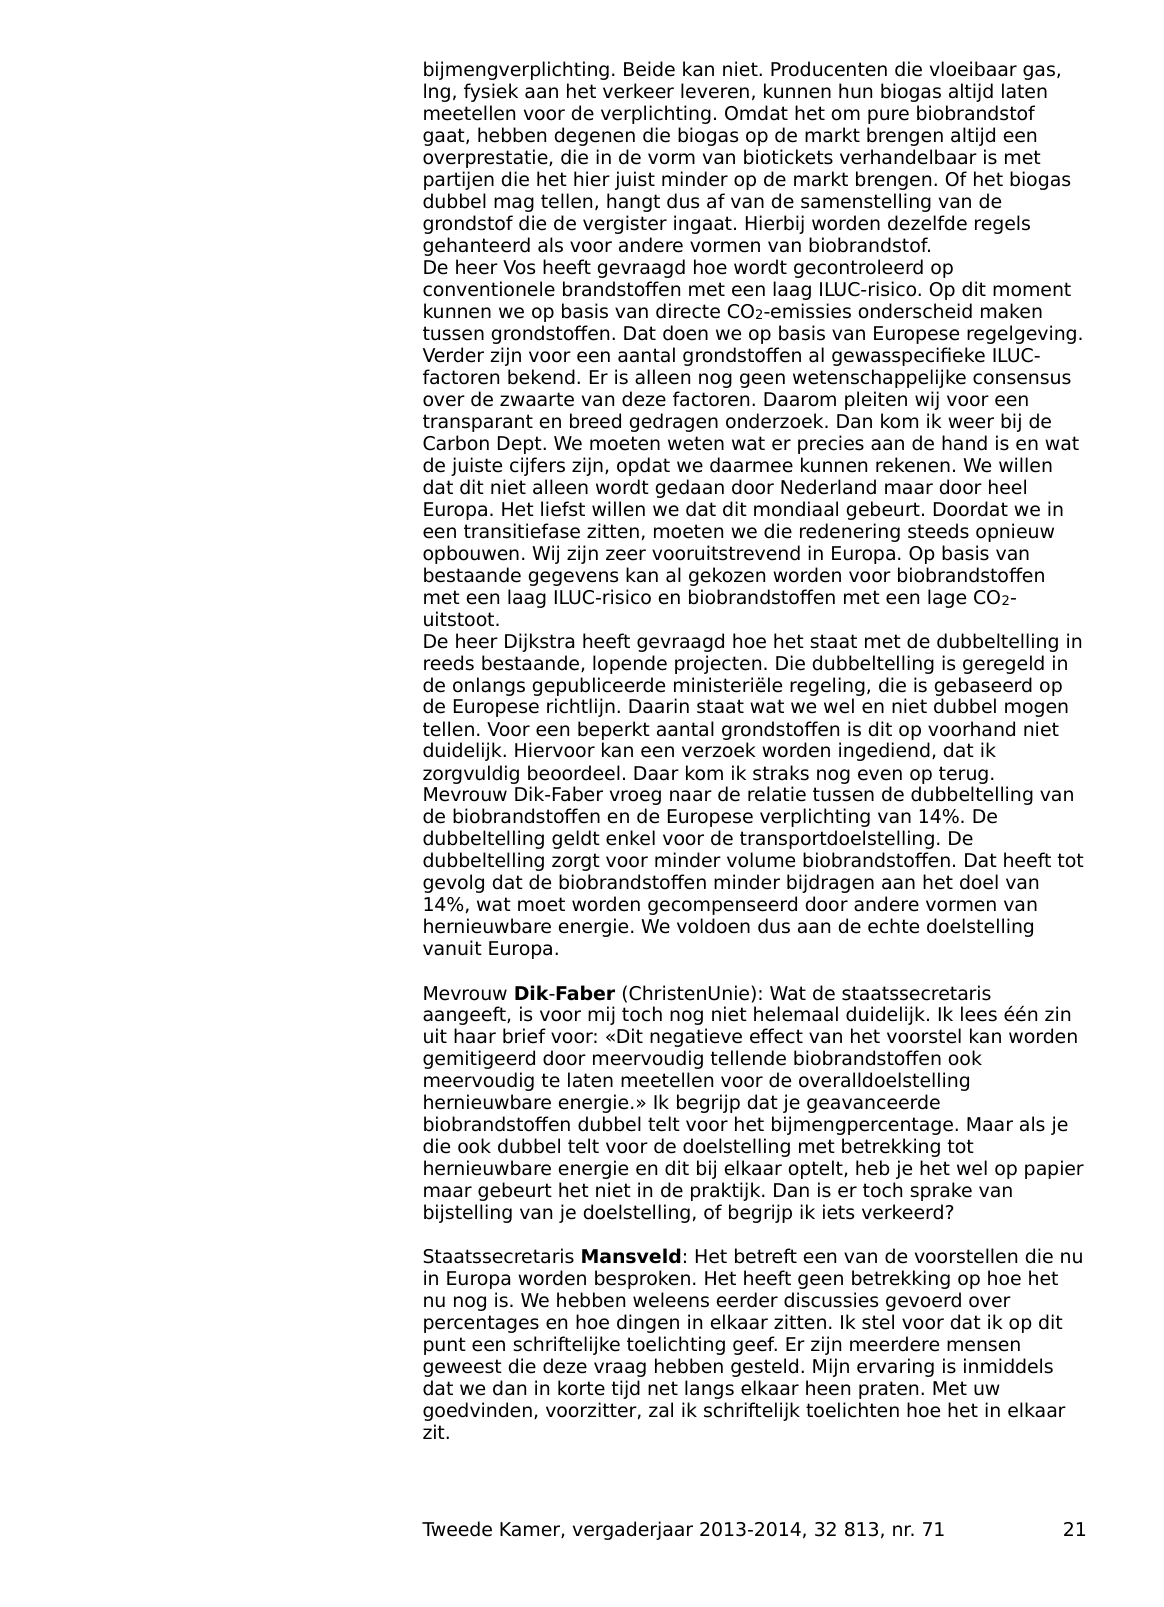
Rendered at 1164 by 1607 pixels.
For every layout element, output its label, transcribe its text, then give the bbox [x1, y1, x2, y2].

text Mevrouw Dik-Faber (ChristenUnie): Wat de staatssecretaris aangeeft, is voor mij toch nog niet helemaal duidelijk. Ik lees één zin uit haar brief voor: «Dit negatieve effect van het voorstel kan worden gemitigeerd door meervoudig tellende biobrandstoffen ook meervoudig te laten meetellen voor de overalldoelstelling hernieuwbare energie.» Ik begrijp dat je geavanceerde biobrandstoffen dubbel telt voor het bijmengpercentage. Maar als je die ook dubbel telt voor de doelstelling met betrekking tot hernieuwbare energie en dit bij elkaar optelt, heb je het wel op papier maar gebeurt het niet in de praktijk. Dan is er toch sprake van bijstelling van je doelstelling, of begrijp ik iets verkeerd? [422, 982, 1087, 1224]
text bijmengverplichting. Beide kan niet. Producenten die vloeibaar gas, lng, fysiek aan het verkeer leveren, kunnen hun biogas altijd laten meetellen voor de verplichting. Omdat het om pure biobrandstof gaat, hebben degenen die biogas op de markt brengen altijd een overprestatie, die in de vorm van biotickets verhandelbaar is met partijen die het hier juist minder op de markt brengen. Of het biogas dubbel mag tellen, hangt dus af van de samenstelling van de grondstof die de vergister ingaat. Hierbij worden dezelfde regels gehanteerd als voor andere vormen van biobrandstof. [422, 59, 1087, 257]
text De heer Vos heeft gevraagd hoe wordt gecontroleerd op conventionele brandstoffen met een laag ILUC-risico. Op dit moment kunnen we op basis van directe CO2-emissies onderscheid maken tussen grondstoffen. Dat doen we op basis van Europese regelgeving. Verder zijn voor een aantal grondstoffen al gewasspecifieke ILUC-factoren bekend. Er is alleen nog geen wetenschappelijke consensus over de zwaarte van deze factoren. Daarom pleiten wij voor een transparant en breed gedragen onderzoek. Dan kom ik weer bij de Carbon Dept. We moeten weten wat er precies aan de hand is en wat de juiste cijfers zijn, opdat we daarmee kunnen rekenen. We willen dat dit niet alleen wordt gedaan door Nederland maar door heel Europa. Het liefst willen we dat dit mondiaal gebeurt. Doordat we in een transitiefase zitten, moeten we die redenering steeds opnieuw opbouwen. Wij zijn zeer vooruitstrevend in Europa. Op basis van bestaande gegevens kan al gekozen worden voor biobrandstoffen met een laag ILUC-risico en biobrandstoffen met een lage CO2-uitstoot. [422, 257, 1087, 631]
text Mevrouw Dik-Faber vroeg naar de relatie tussen de dubbeltelling van de biobrandstoffen en de Europese verplichting van 14%. De dubbeltelling geldt enkel voor de transportdoelstelling. De dubbeltelling zorgt voor minder volume biobrandstoffen. Dat heeft tot gevolg dat de biobrandstoffen minder bijdragen aan het doel van 14%, wat moet worden gecompenseerd door andere vormen van hernieuwbare energie. We voldoen dus aan de echte doelstelling vanuit Europa. [422, 784, 1087, 960]
text Staatssecretaris Mansveld: Het betreft een van de voorstellen die nu in Europa worden besproken. Het heeft geen betrekking op hoe het nu nog is. We hebben weleens eerder discussies gevoerd over percentages en hoe dingen in elkaar zitten. Ik stel voor dat ik op dit punt een schriftelijke toelichting geef. Er zijn meerdere mensen geweest die deze vraag hebben gesteld. Mijn ervaring is inmiddels dat we dan in korte tijd net langs elkaar heen praten. Met uw goedvinden, voorzitter, zal ik schriftelijk toelichten hoe het in elkaar zit. [422, 1246, 1087, 1444]
text De heer Dijkstra heeft gevraagd hoe het staat met de dubbeltelling in reeds bestaande, lopende projecten. Die dubbeltelling is geregeld in de onlangs gepubliceerde ministeriële regeling, die is gebaseerd op de Europese richtlijn. Daarin staat wat we wel en niet dubbel mogen tellen. Voor een beperkt aantal grondstoffen is dit op voorhand niet duidelijk. Hiervoor kan een verzoek worden ingediend, dat ik zorgvuldig beoordeel. Daar kom ik straks nog even op terug. [422, 631, 1087, 784]
